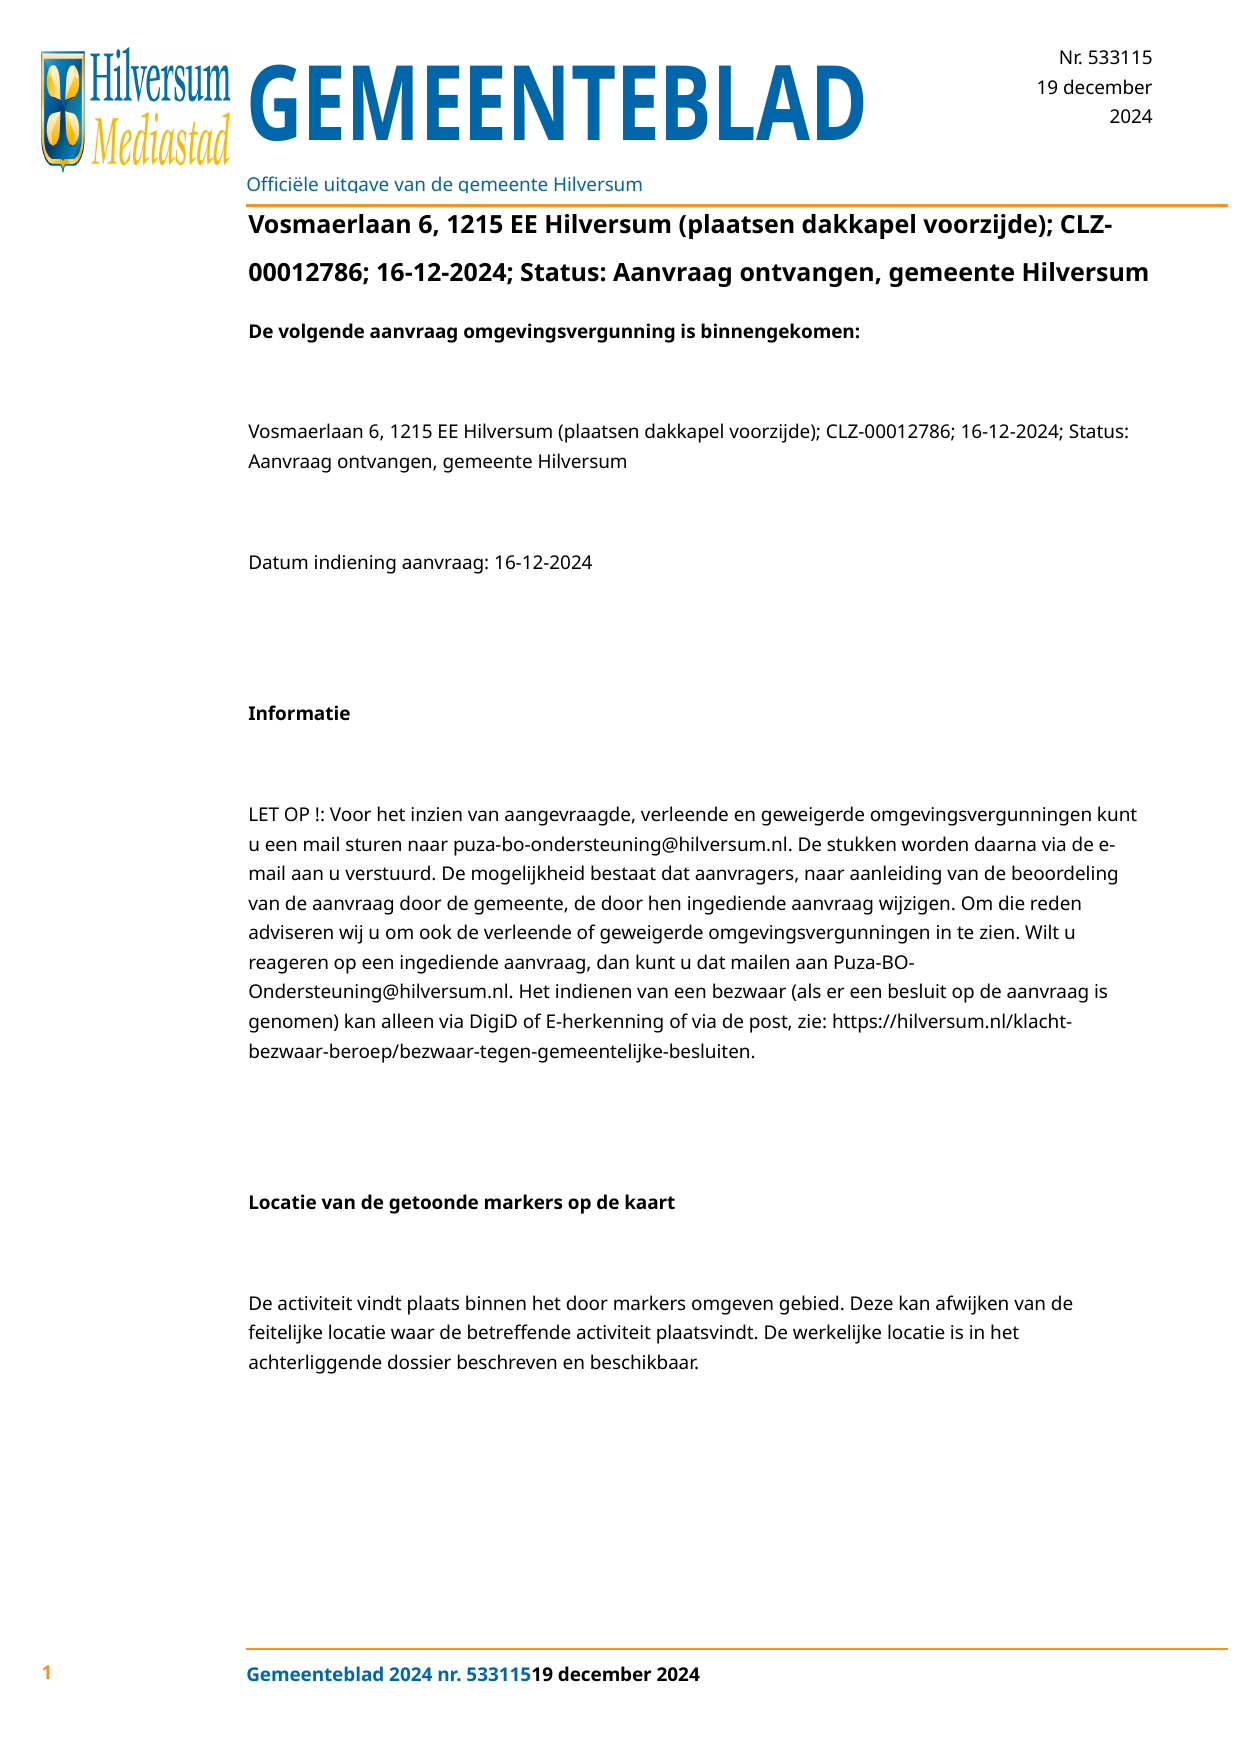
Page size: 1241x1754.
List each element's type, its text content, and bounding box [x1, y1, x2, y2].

text Datum indiening aanvraag: 16-12-2024 [248, 549, 1152, 575]
text LET OP !: Voor het inzien van aangevraagde, verleende en geweigerde omgevingsvergunningen kunt u een mail sturen naar puza-bo-ondersteuning@hilversum.nl. De stukken worden daarna via de e-mail aan u verstuurd. De mogelijkheid bestaat dat aanvragers, naar aanleiding van de beoordeling van de aanvraag door de gemeente, de door hen ingediende aanvraag wijzigen. Om die reden adviseren wij u om ook de verleende of geweigerde omgevingsvergunningen in te zien. Wilt u reageren op een ingediende aanvraag, dan kunt u dat mailen aan Puza-BO-Ondersteuning@hilversum.nl. Het indienen van een bezwaar (als er een besluit op de aanvraag is genomen) kan alleen via DigiD of E-herkenning of via de post, zie: https://hilversum.nl/klacht-bezwaar-beroep/bezwaar-tegen-gemeentelijke-besluiten. [248, 801, 1152, 1064]
text Vosmaerlaan 6, 1215 EE Hilversum (plaatsen dakkapel voorzijde); CLZ-00012786; 16-12-2024; Status: Aanvraag ontvangen, gemeente Hilversum [248, 419, 1152, 474]
text Informatie [248, 700, 1152, 726]
text Vosmaerlaan 6, 1215 EE Hilversum (plaatsen dakkapel voorzijde); CLZ-00012786; 16-12-2024; Status: Aanvraag ontvangen, gemeente Hilversum [248, 207, 1152, 288]
picture [41, 47, 231, 172]
text Locatie van de getoonde markers op de kaart [248, 1189, 1152, 1215]
text De volgende aanvraag omgevingsvergunning is binnengekomen: [248, 318, 1152, 344]
text De activiteit vindt plaats binnen het door markers omgeven gebied. Deze kan afwijken van de feitelijke locatie waar de betreffende activiteit plaatsvindt. De werkelijke locatie is in het achterliggende dossier beschreven en beschikbaar. [248, 1290, 1152, 1375]
